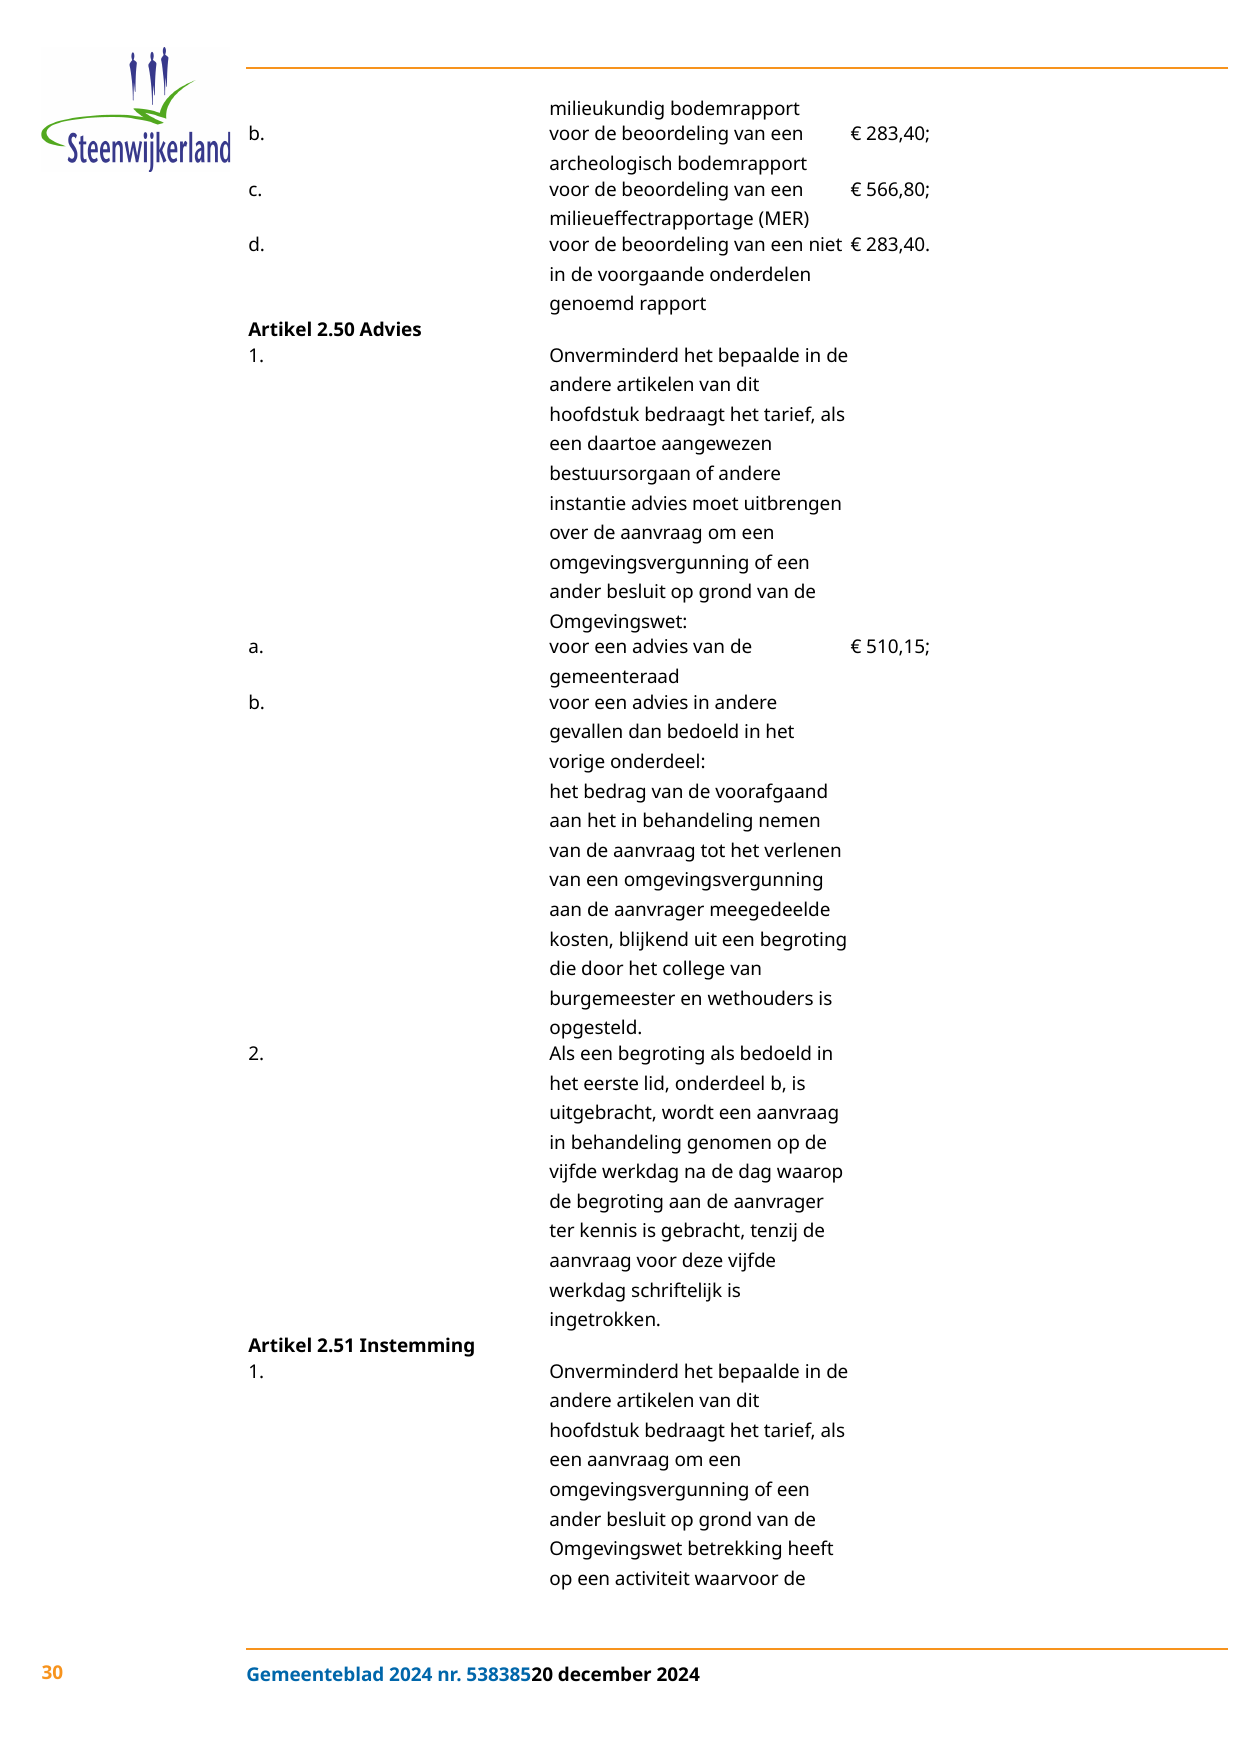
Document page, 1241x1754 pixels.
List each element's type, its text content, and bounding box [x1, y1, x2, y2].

table_cell [850, 1332, 1152, 1358]
table_cell voor de beoordeling van een niet in de voorgaande onderdelen genoemd rapport [549, 231, 850, 316]
table_cell c. [248, 176, 549, 231]
table_cell [850, 1040, 1152, 1332]
table_cell milieukundig bodemrapport [549, 95, 850, 121]
table_cell voor de beoordeling van een archeologisch bodemrapport [549, 121, 850, 176]
table_cell 1. [248, 1358, 549, 1591]
table_cell voor een advies van de gemeenteraad [549, 634, 850, 689]
table_cell voor een advies in andere gevallen dan bedoeld in het vorige onderdeel: het bedrag van de voorafgaand aan het in behandeling nemen van de aanvraag tot het verlenen van een omgevingsvergunning aan de aanvrager meegedeelde kosten, blijkend uit een begroting die door het college van burgemeester en wethouders is opgesteld. [549, 689, 850, 1040]
table_cell [850, 95, 1152, 121]
table_cell voor de beoordeling van een milieueffectrapportage (MER) [549, 176, 850, 231]
table_cell € 283,40; [850, 121, 1152, 176]
table_cell Artikel 2.50 Advies [248, 316, 850, 342]
table_cell € 510,15; [850, 634, 1152, 689]
table_cell Artikel 2.51 Instemming [248, 1332, 850, 1358]
table_cell Als een begroting als bedoeld in het eerste lid, onderdeel b, is uitgebracht, wordt een aanvraag in behandeling genomen op de vijfde werkdag na de dag waarop de begroting aan de aanvrager ter kennis is gebracht, tenzij de aanvraag voor deze vijfde werkdag schriftelijk is ingetrokken. [549, 1040, 850, 1332]
table_cell Onverminderd het bepaalde in de andere artikelen van dit hoofdstuk bedraagt het tarief, als een aanvraag om een omgevingsvergunning of een ander besluit op grond van de Omgevingswet betrekking heeft op een activiteit waarvoor de [549, 1358, 850, 1591]
picture [41, 47, 231, 172]
table_cell € 283,40. [850, 231, 1152, 316]
table_cell [850, 689, 1152, 1040]
table_cell b. [248, 121, 549, 176]
table_cell [248, 95, 549, 121]
table_cell b. [248, 689, 549, 1040]
table_cell 2. [248, 1040, 549, 1332]
table_cell € 566,80; [850, 176, 1152, 231]
table_cell [850, 1358, 1152, 1591]
table_cell Onverminderd het bepaalde in de andere artikelen van dit hoofdstuk bedraagt het tarief, als een daartoe aangewezen bestuursorgaan of andere instantie advies moet uitbrengen over de aanvraag om een omgevingsvergunning of een ander besluit op grond van de Omgevingswet: [549, 342, 850, 634]
table_cell [850, 316, 1152, 342]
table_cell a. [248, 634, 549, 689]
table_cell [850, 342, 1152, 634]
table_cell 1. [248, 342, 549, 634]
table_cell d. [248, 231, 549, 316]
